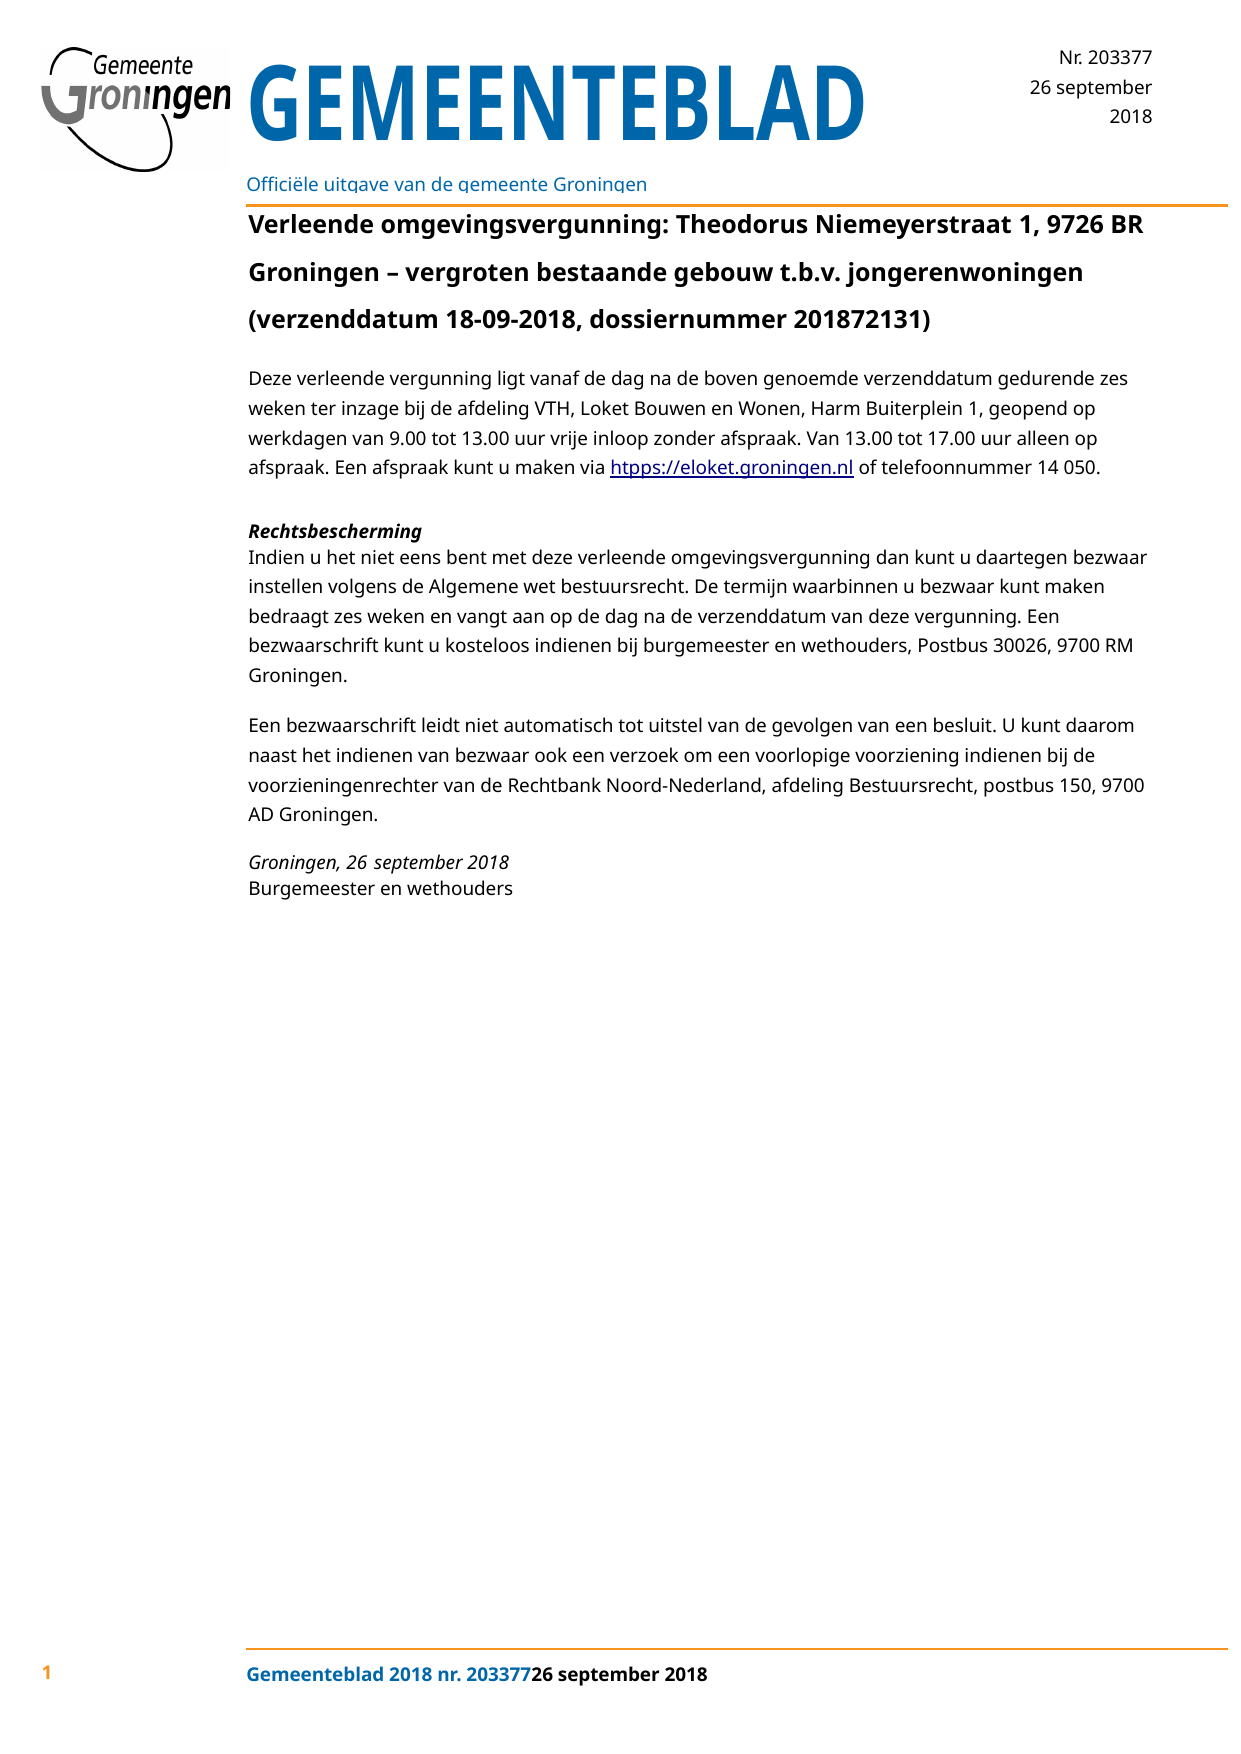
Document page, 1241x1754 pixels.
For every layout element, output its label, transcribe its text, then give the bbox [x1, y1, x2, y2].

text Verleende omgevingsvergunning: Theodorus Niemeyerstraat 1, 9726 BR Groningen – vergroten bestaande gebouw t.b.v. jongerenwoningen (verzenddatum 18-09-2018, dossiernummer 201872131) [248, 207, 1152, 336]
text Een bezwaarschrift leidt niet automatisch tot uitstel van de gevolgen van een besluit. U kunt daarom naast het indienen van bezwaar ook een verzoek om een voorlopige voorziening indienen bij de voorzieningenrechter van de Rechtbank Noord-Nederland, afdeling Bestuursrecht, postbus 150, 9700 AD Groningen. [248, 713, 1152, 827]
picture [41, 47, 231, 172]
text Burgemeester en wethouders [248, 875, 1152, 901]
text Rechtsbescherming [248, 518, 1152, 544]
text Deze verleende vergunning ligt vanaf de dag na de boven genoemde verzenddatum gedurende zes weken ter inzage bij de afdeling VTH, Loket Bouwen en Wonen, Harm Buiterplein 1, geopend op werkdagen van 9.00 tot 13.00 uur vrije inloop zonder afspraak. Van 13.00 tot 17.00 uur alleen op afspraak. Een afspraak kunt u maken via htpps://eloket.groningen.nl of telefoonnummer 14 050. [248, 366, 1152, 480]
text Groningen, 26 september 2018 [248, 849, 1152, 875]
text Indien u het niet eens bent met deze verleende omgevingsvergunning dan kunt u daartegen bezwaar instellen volgens de Algemene wet bestuursrecht. De termijn waarbinnen u bezwaar kunt maken bedraagt zes weken en vangt aan op de dag na de verzenddatum van deze vergunning. Een bezwaarschrift kunt u kosteloos indienen bij burgemeester en wethouders, Postbus 30026, 9700 RM Groningen. [248, 544, 1152, 688]
